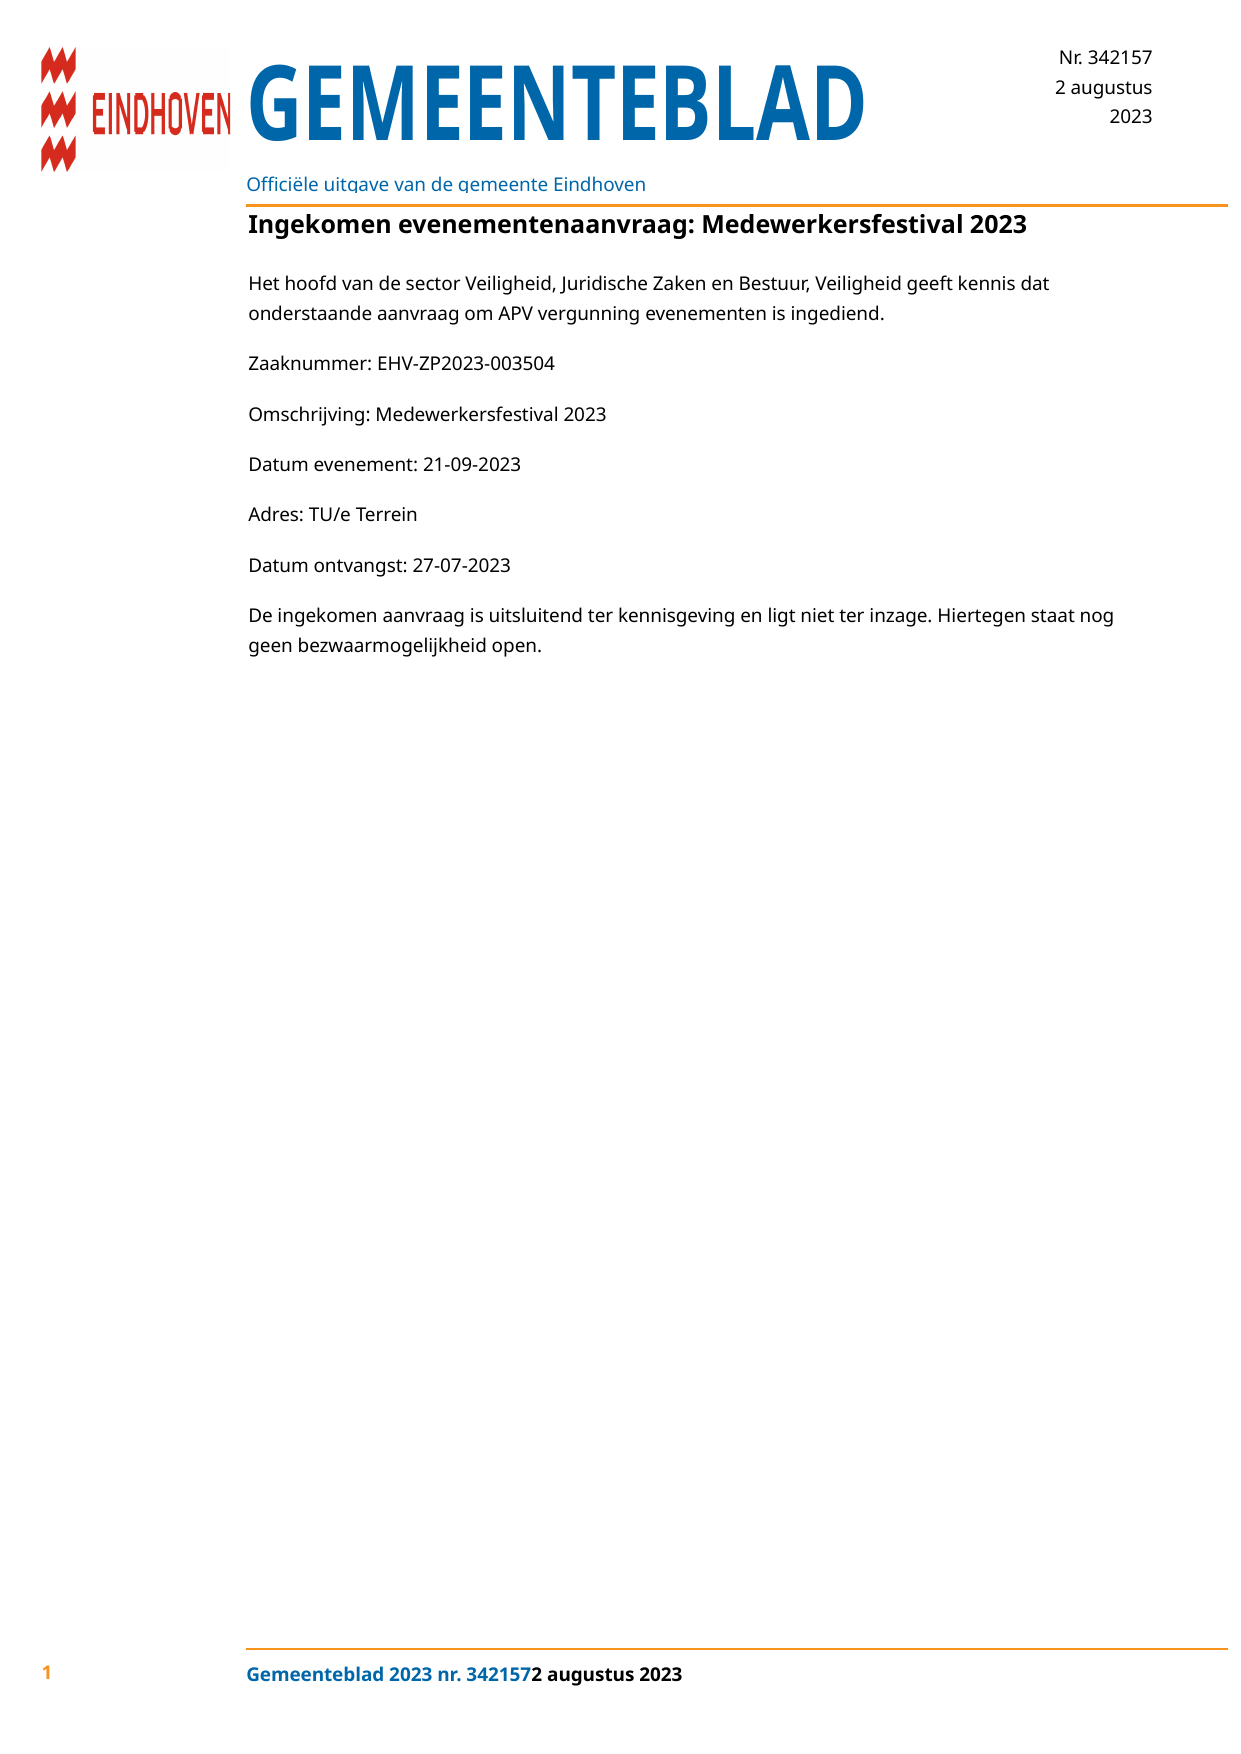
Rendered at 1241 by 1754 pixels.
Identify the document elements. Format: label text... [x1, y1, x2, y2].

text Datum ontvangst: 27-07-2023 [248, 552, 1152, 578]
text Omschrijving: Medewerkersfestival 2023 [248, 401, 1152, 426]
text Zaaknummer: EHV-ZP2023-003504 [248, 350, 1152, 376]
text Datum evenement: 21-09-2023 [248, 451, 1152, 477]
text Het hoofd van de sector Veiligheid, Juridische Zaken en Bestuur, Veiligheid geeft kennis dat onderstaande aanvraag om APV vergunning evenementen is ingediend. [248, 270, 1152, 326]
picture [41, 47, 231, 172]
text Adres: TU/e Terrein [248, 502, 1152, 527]
text De ingekomen aanvraag is uitsluitend ter kennisgeving en ligt niet ter inzage. Hiertegen staat nog geen bezwaarmogelijkheid open. [248, 602, 1152, 658]
text Ingekomen evenementenaanvraag: Medewerkersfestival 2023 [248, 207, 1152, 241]
